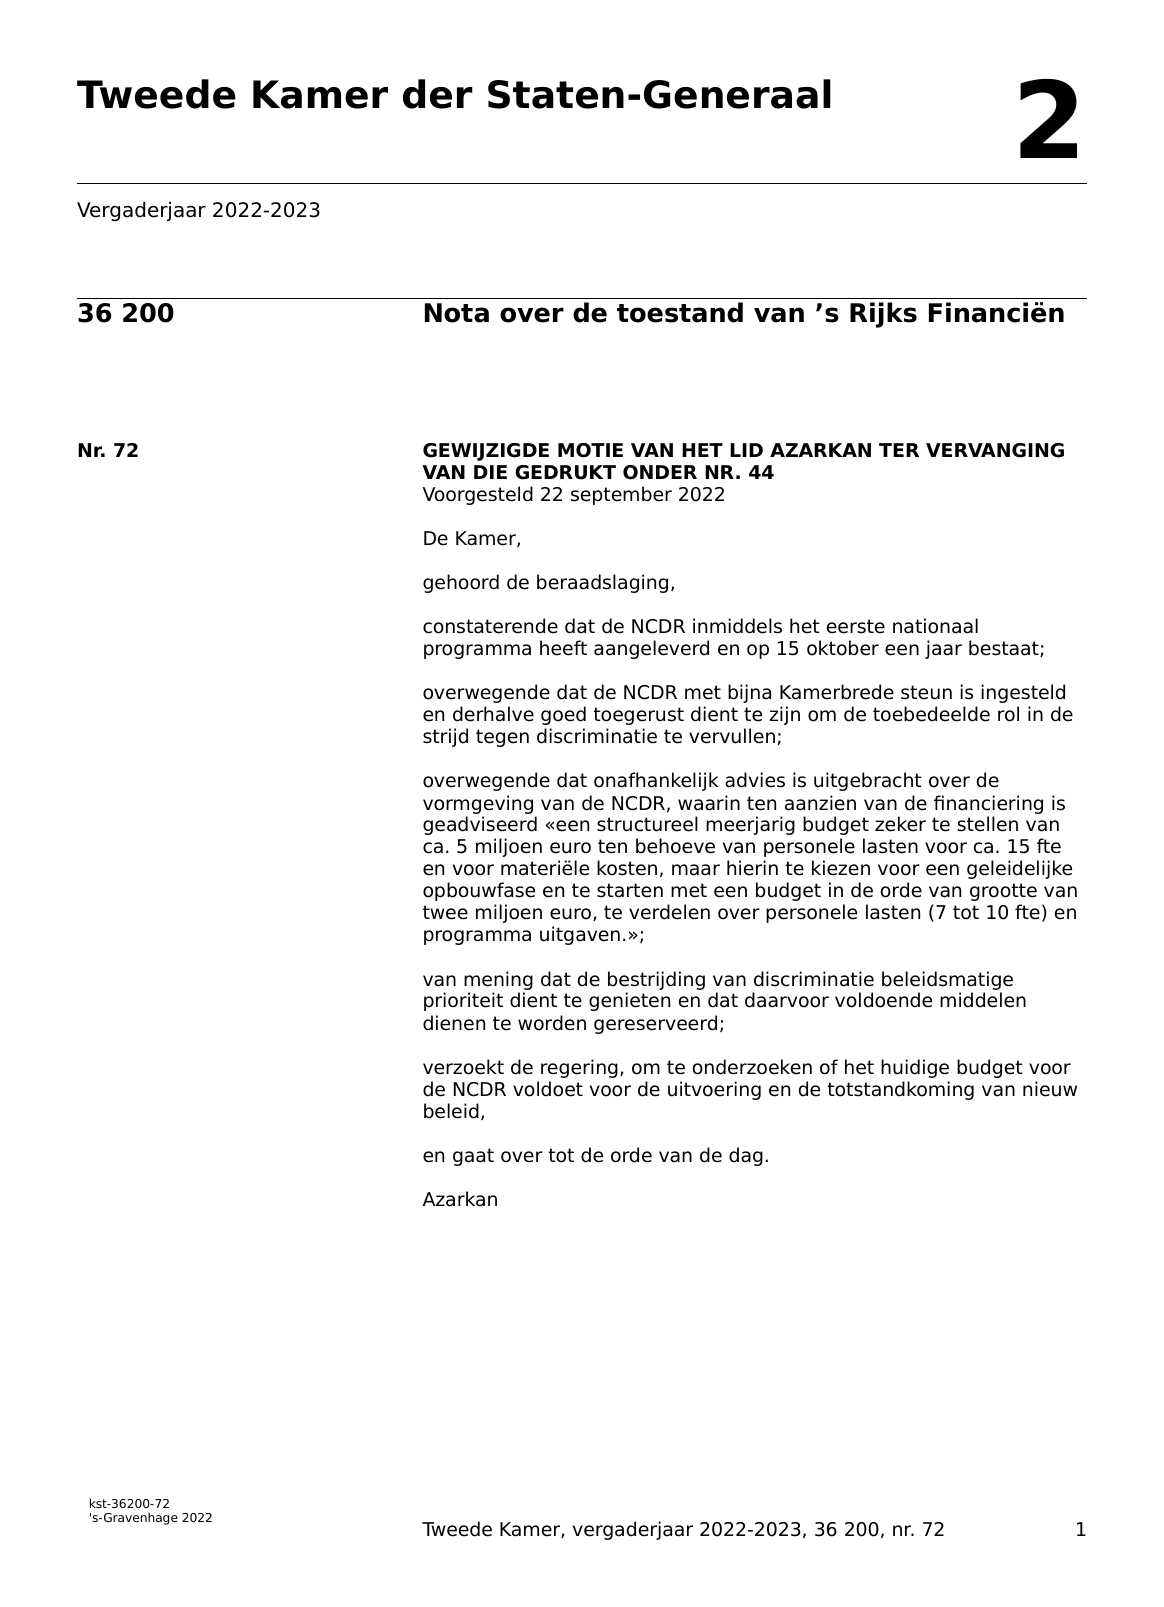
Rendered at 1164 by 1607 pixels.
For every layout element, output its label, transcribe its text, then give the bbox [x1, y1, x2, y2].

text De Kamer, [422, 528, 1087, 550]
text gehoord de beraadslaging, [422, 572, 1087, 594]
text kst-36200-72 [88, 1497, 323, 1511]
table_cell Vergaderjaar 2022-2023 [77, 184, 1087, 298]
subtitle 36 200 Nota over de toestand van ’s Rijks Financiën [77, 299, 1087, 329]
table_header 2 [886, 59, 1087, 183]
text Azarkan [422, 1189, 1087, 1211]
subtitle Nr. 72 GEWIJZIGDE MOTIE VAN HET LID AZARKAN TER VERVANGING VAN DIE GEDRUKT ONDER NR. 44 [77, 440, 1087, 484]
text Voorgesteld 22 september 2022 [422, 484, 1087, 506]
text 's-Gravenhage 2022 [88, 1511, 323, 1525]
text overwegende dat de NCDR met bijna Kamerbrede steun is ingesteld en derhalve goed toegerust dient te zijn om de toebedeelde rol in de strijd tegen discriminatie te vervullen; [422, 682, 1087, 748]
text overwegende dat onafhankelijk advies is uitgebracht over de vormgeving van de NCDR, waarin ten aanzien van de financiering is geadviseerd «een structureel meerjarig budget zeker te stellen van ca. 5 miljoen euro ten behoeve van personele lasten voor ca. 15 fte en voor materiële kosten, maar hierin te kiezen voor een geleidelijke opbouwfase en te starten met een budget in de orde van grootte van twee miljoen euro, te verdelen over personele lasten (7 tot 10 fte) en programma uitgaven.»; [422, 770, 1087, 946]
text en gaat over tot de orde van de dag. [422, 1145, 1087, 1167]
table_header Tweede Kamer der Staten-Generaal [77, 59, 886, 183]
text van mening dat de bestrijding van discriminatie beleidsmatige prioriteit dient te genieten en dat daarvoor voldoende middelen dienen te worden gereserveerd; [422, 968, 1087, 1034]
text verzoekt de regering, om te onderzoeken of het huidige budget voor de NCDR voldoet voor de uitvoering en de totstandkoming van nieuw beleid, [422, 1057, 1087, 1122]
text constaterende dat de NCDR inmiddels het eerste nationaal programma heeft aangeleverd en op 15 oktober een jaar bestaat; [422, 616, 1087, 660]
